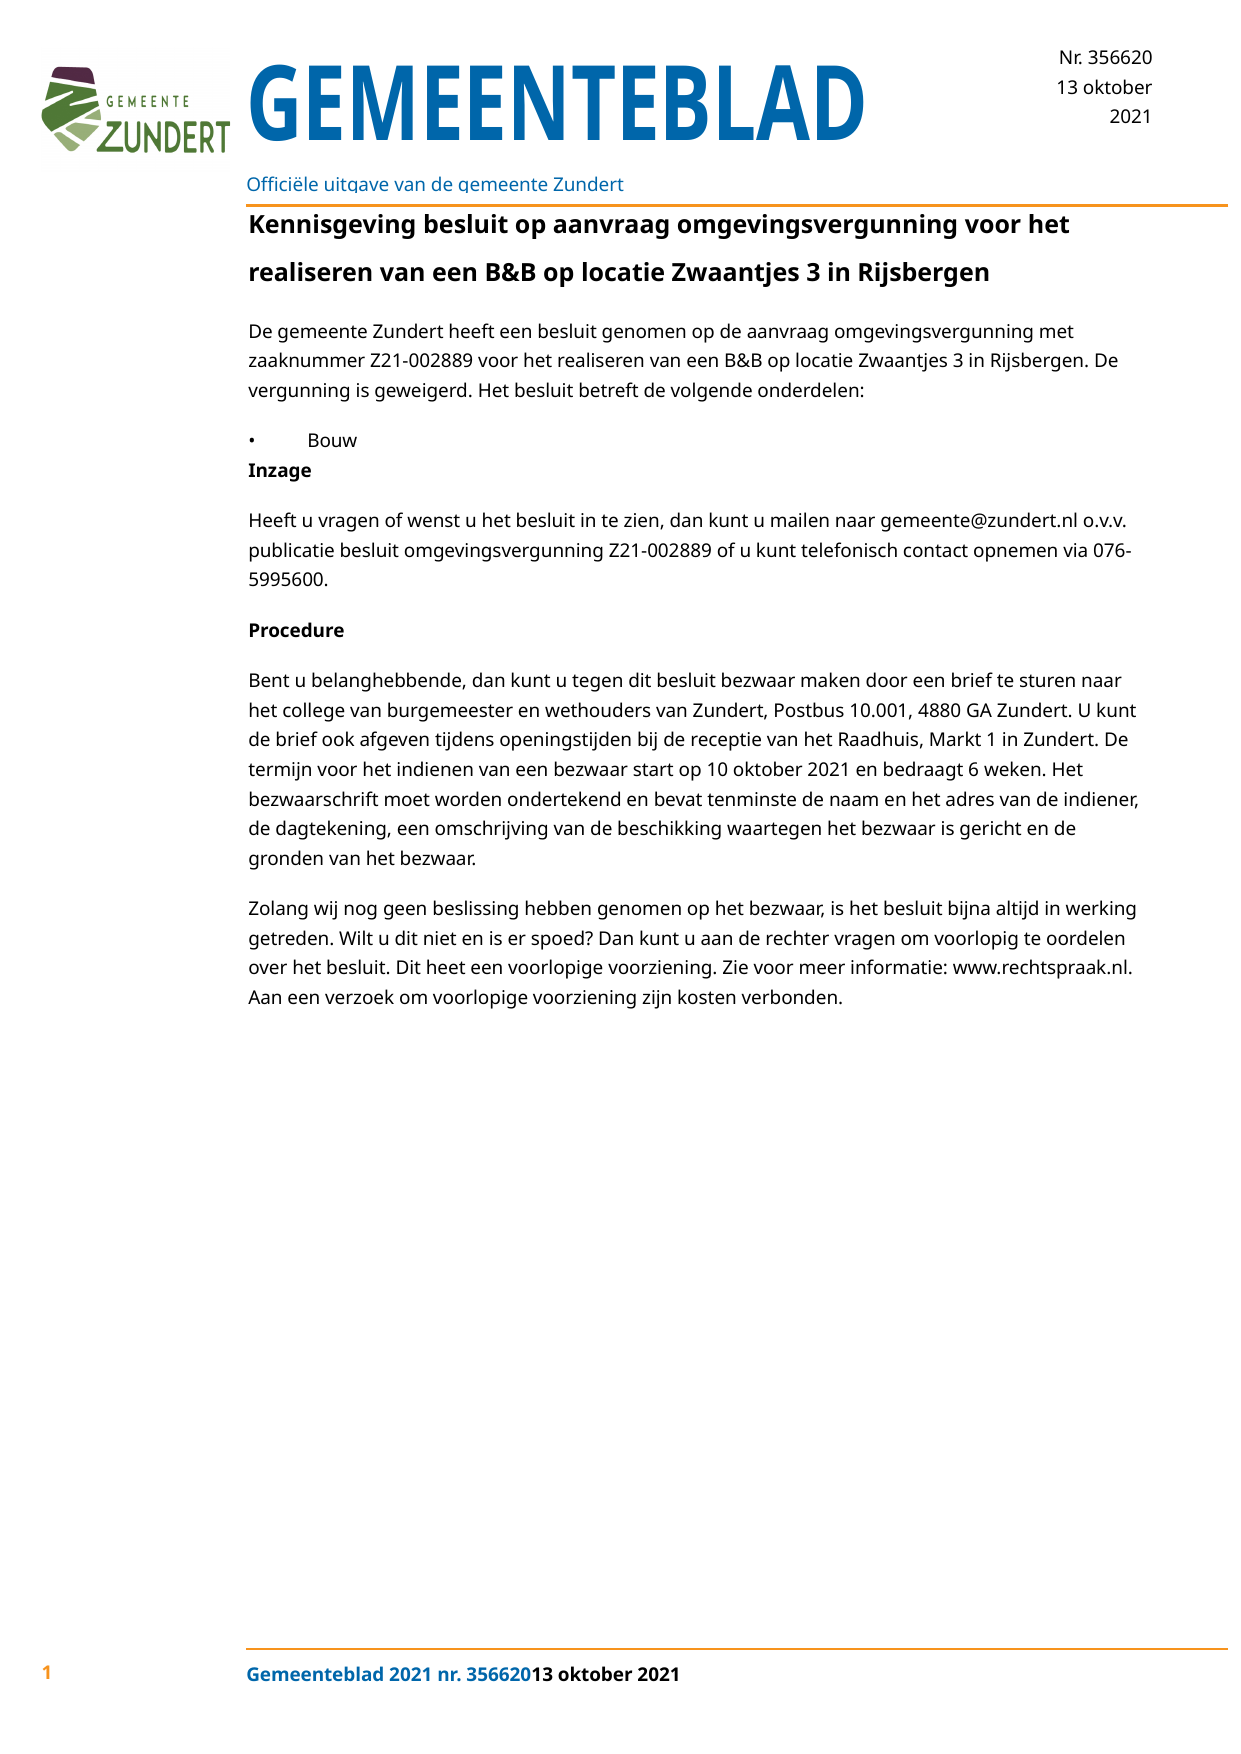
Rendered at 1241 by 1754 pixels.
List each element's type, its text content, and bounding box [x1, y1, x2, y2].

text Inzage [248, 457, 1152, 483]
text Procedure [248, 617, 1152, 643]
text Kennisgeving besluit op aanvraag omgevingsvergunning voor het realiseren van een B&B op locatie Zwaantjes 3 in Rijsbergen [248, 207, 1152, 288]
text De gemeente Zundert heeft een besluit genomen op de aanvraag omgevingsvergunning met zaaknummer Z21-002889 voor het realiseren van een B&B op locatie Zwaantjes 3 in Rijsbergen. De vergunning is geweigerd. Het besluit betreft de volgende onderdelen: [248, 318, 1152, 403]
text Zolang wij nog geen beslissing hebben genomen op het bezwaar, is het besluit bijna altijd in werking getreden. Wilt u dit niet en is er spoed? Dan kunt u aan de rechter vragen om voorlopig te oordelen over het besluit. Dit heet een voorlopige voorziening. Zie voor meer informatie: www.rechtspraak.nl. Aan een verzoek om voorlopige voorziening zijn kosten verbonden. [248, 895, 1152, 1010]
text Bent u belanghebbende, dan kunt u tegen dit besluit bezwaar maken door een brief te sturen naar het college van burgemeester en wethouders van Zundert, Postbus 10.001, 4880 GA Zundert. U kunt de brief ook afgeven tijdens openingstijden bij de receptie van het Raadhuis, Markt 1 in Zundert. De termijn voor het indienen van een bezwaar start op 10 oktober 2021 en bedraagt 6 weken. Het bezwaarschrift moet worden ondertekend en bevat tenminste de naam en het adres van de indiener, de dagtekening, een omschrijving van de beschikking waartegen het bezwaar is gericht en de gronden van het bezwaar. [248, 667, 1152, 871]
picture [41, 47, 231, 172]
list Bouw [248, 427, 1152, 453]
text Heeft u vragen of wenst u het besluit in te zien, dan kunt u mailen naar gemeente@zundert.nl o.v.v. publicatie besluit omgevingsvergunning Z21-002889 of u kunt telefonisch contact opnemen via 076-5995600. [248, 507, 1152, 592]
